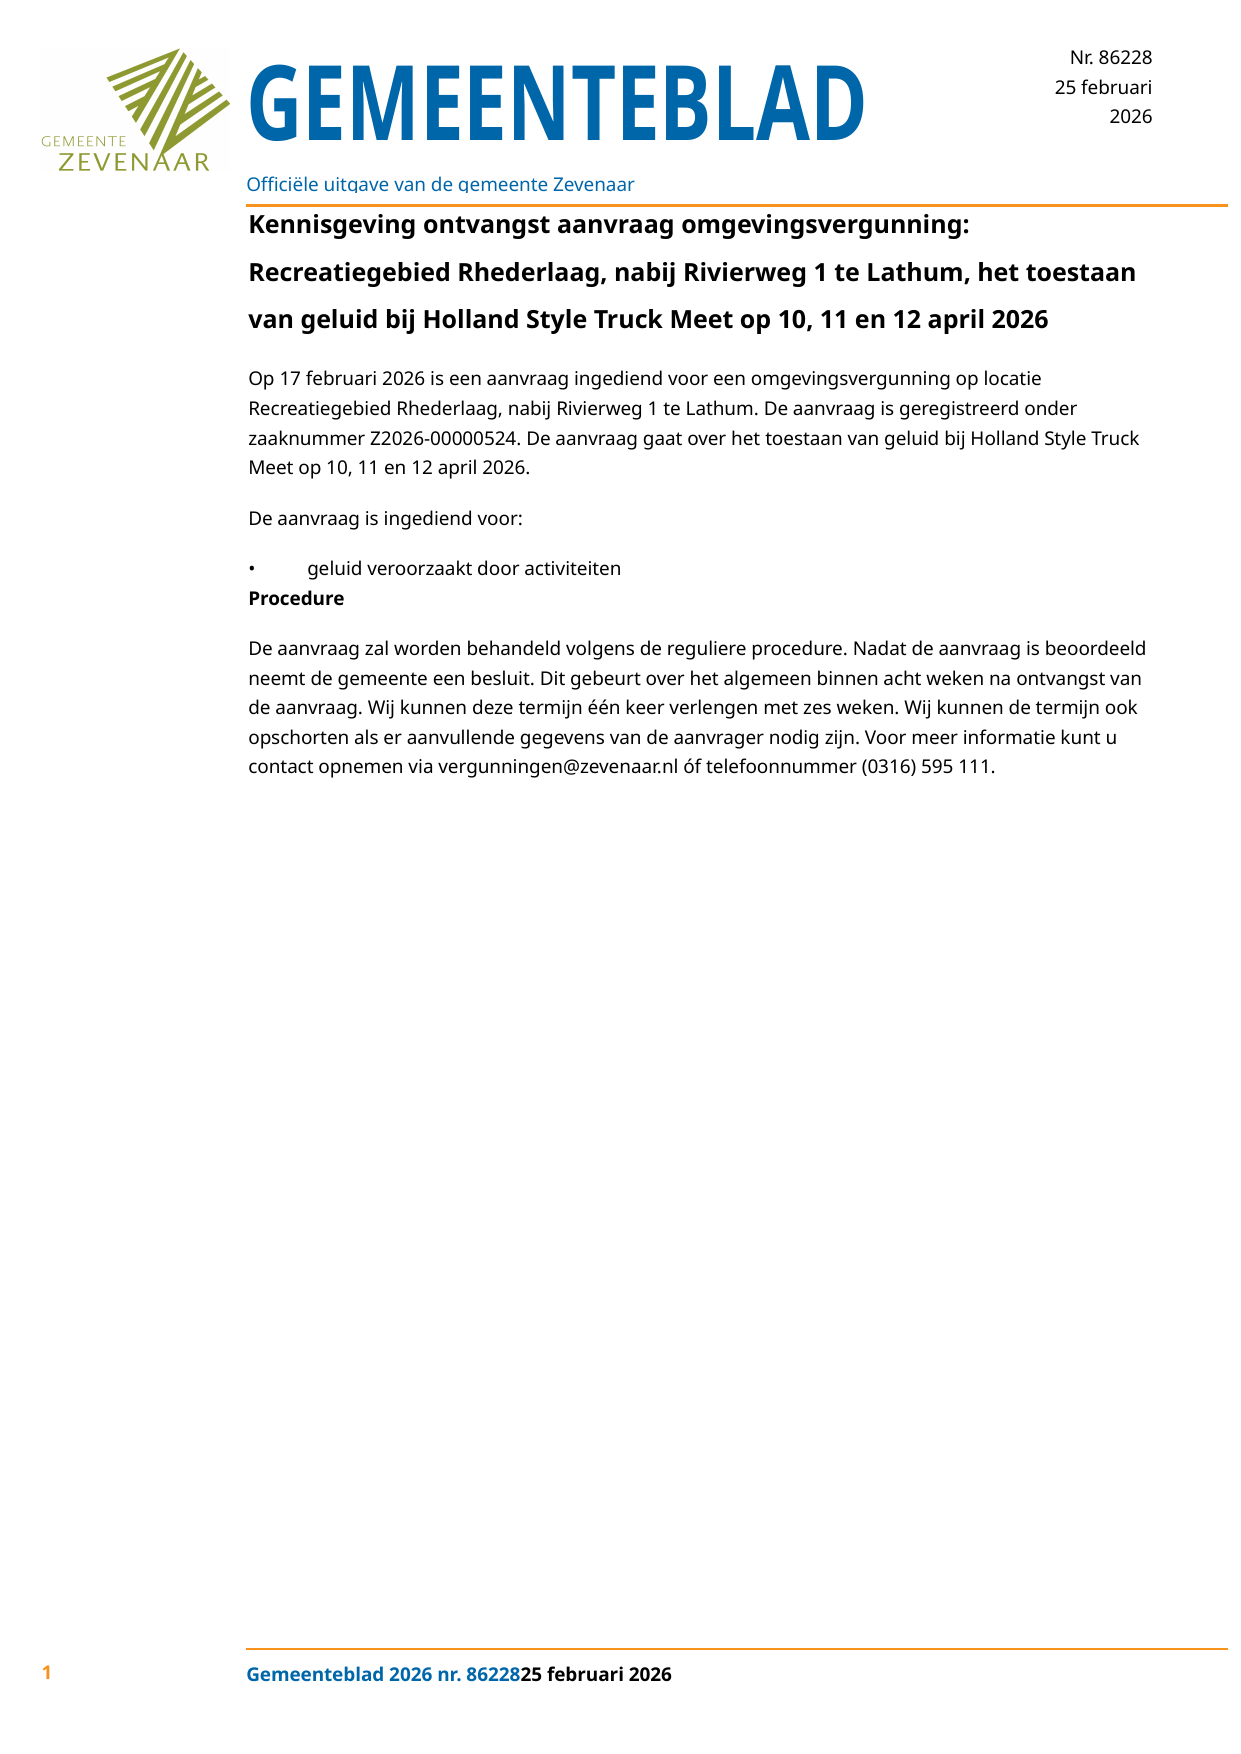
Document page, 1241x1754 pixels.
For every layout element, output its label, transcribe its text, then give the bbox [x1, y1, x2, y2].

text De aanvraag is ingediend voor: [248, 505, 1152, 530]
text Procedure [248, 585, 1152, 610]
text Op 17 februari 2026 is een aanvraag ingediend voor een omgevingsvergunning op locatie Recreatiegebied Rhederlaag, nabij Rivierweg 1 te Lathum. De aanvraag is geregistreerd onder zaaknummer Z2026-00000524. De aanvraag gaat over het toestaan van geluid bij Holland Style Truck Meet op 10, 11 en 12 april 2026. [248, 366, 1152, 480]
list geluid veroorzaakt door activiteiten [248, 555, 1152, 581]
text Kennisgeving ontvangst aanvraag omgevingsvergunning: Recreatiegebied Rhederlaag, nabij Rivierweg 1 te Lathum, het toestaan van geluid bij Holland Style Truck Meet op 10, 11 en 12 april 2026 [248, 207, 1152, 336]
picture [41, 47, 231, 172]
text De aanvraag zal worden behandeld volgens de reguliere procedure. Nadat de aanvraag is beoordeeld neemt de gemeente een besluit. Dit gebeurt over het algemeen binnen acht weken na ontvangst van de aanvraag. Wij kunnen deze termijn één keer verlengen met zes weken. Wij kunnen de termijn ook opschorten als er aanvullende gegevens van de aanvrager nodig zijn. Voor meer informatie kunt u contact opnemen via vergunningen@zevenaar.nl óf telefoonnummer (0316) 595 111. [248, 635, 1152, 779]
